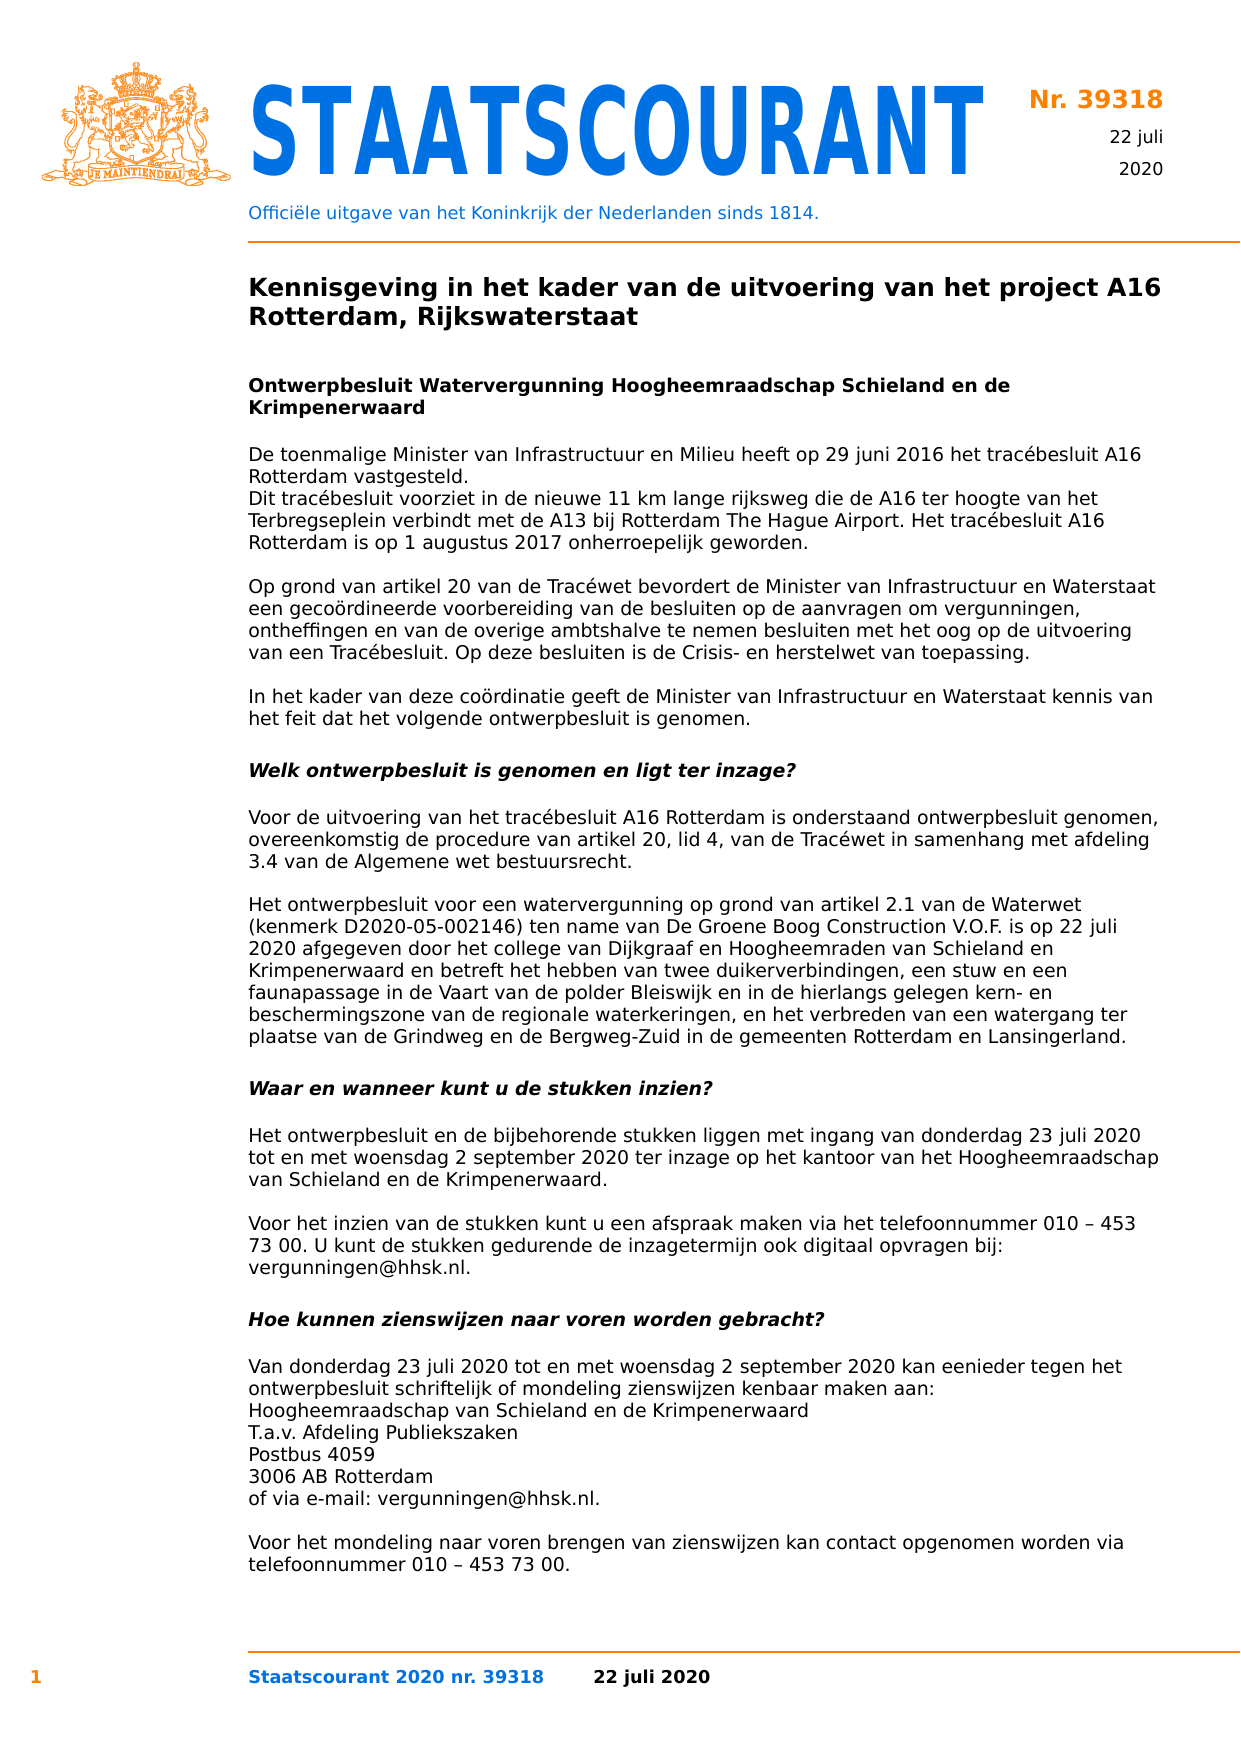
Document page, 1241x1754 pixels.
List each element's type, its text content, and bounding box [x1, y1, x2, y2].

text Hoogheemraadschap van Schieland en de Krimpenerwaard [248, 1400, 1163, 1422]
text T.a.v. Afdeling Publiekszaken [248, 1422, 1163, 1444]
text In het kader van deze coördinatie geeft de Minister van Infrastructuur en Waterstaat kennis van het feit dat het volgende ontwerpbesluit is genomen. [248, 686, 1163, 729]
text Van donderdag 23 juli 2020 tot en met woensdag 2 september 2020 kan eenieder tegen het ontwerpbesluit schriftelijk of mondeling zienswijzen kenbaar maken aan: [248, 1356, 1163, 1400]
table_header Nr. 39318 [998, 62, 1240, 121]
text of via e-mail: vergunningen@hhsk.nl. [248, 1488, 1163, 1510]
picture [41, 62, 231, 186]
text Het ontwerpbesluit en de bijbehorende stukken liggen met ingang van donderdag 23 juli 2020 tot en met woensdag 2 september 2020 ter inzage op het kantoor van het Hoogheemraadschap van Schieland en de Krimpenerwaard. [248, 1125, 1163, 1191]
subtitle Kennisgeving in het kader van de uitvoering van het project A16 Rotterdam, Rijkswaterstaat [248, 273, 1163, 331]
table_header STAATSCOURANT [248, 62, 998, 203]
table_header [25, 62, 248, 241]
table_cell 2020 [998, 153, 1240, 203]
table_cell 22 juli [998, 121, 1240, 153]
subtitle Hoe kunnen zienswijzen naar voren worden gebracht? [248, 1309, 1163, 1331]
text Dit tracébesluit voorziet in de nieuwe 11 km lange rijksweg die de A16 ter hoogte van het Terbregseplein verbindt met de A13 bij Rotterdam The Hague Airport. Het tracébesluit A16 Rotterdam is op 1 augustus 2017 onherroepelijk geworden. [248, 488, 1163, 554]
text Voor het mondeling naar voren brengen van zienswijzen kan contact opgenomen worden via telefoonnummer 010 – 453 73 00. [248, 1532, 1163, 1576]
subtitle Ontwerpbesluit Watervergunning Hoogheemraadschap Schieland en de Krimpenerwaard [248, 375, 1163, 419]
text Postbus 4059 [248, 1444, 1163, 1466]
table_cell Officiële uitgave van het Koninkrijk der Nederlanden sinds 1814. [248, 203, 1240, 241]
text Voor de uitvoering van het tracébesluit A16 Rotterdam is onderstaand ontwerpbesluit genomen, overeenkomstig de procedure van artikel 20, lid 4, van de Tracéwet in samenhang met afdeling 3.4 van de Algemene wet bestuursrecht. [248, 807, 1163, 872]
subtitle Waar en wanneer kunt u de stukken inzien? [248, 1078, 1163, 1100]
text Voor het inzien van de stukken kunt u een afspraak maken via het telefoonnummer 010 – 453 73 00. U kunt de stukken gedurende de inzagetermijn ook digitaal opvragen bij: vergunningen@hhsk.nl. [248, 1213, 1163, 1279]
subtitle Welk ontwerpbesluit is genomen en ligt ter inzage? [248, 759, 1163, 782]
text Op grond van artikel 20 van de Tracéwet bevordert de Minister van Infrastructuur en Waterstaat een gecoördineerde voorbereiding van de besluiten op de aanvragen om vergunningen, ontheffingen en van de overige ambtshalve te nemen besluiten met het oog op de uitvoering van een Tracébesluit. Op deze besluiten is de Crisis- en herstelwet van toepassing. [248, 576, 1163, 664]
text De toenmalige Minister van Infrastructuur en Milieu heeft op 29 juni 2016 het tracébesluit A16 Rotterdam vastgesteld. [248, 444, 1163, 488]
text 3006 AB Rotterdam [248, 1466, 1163, 1488]
text Het ontwerpbesluit voor een watervergunning op grond van artikel 2.1 van de Waterwet (kenmerk D2020-05-002146) ten name van De Groene Boog Construction V.O.F. is op 22 juli 2020 afgegeven door het college van Dijkgraaf en Hoogheemraden van Schieland en Krimpenerwaard en betreft het hebben van twee duiker­verbindingen, een stuw en een faunapassage in de Vaart van de polder Bleiswijk en in de hierlangs gelegen kern- en beschermingszone van de regionale waterkeringen, en het verbreden van een watergang ter plaatse van de Grindweg en de Bergweg-Zuid in de gemeenten Rotterdam en Lansingerland. [248, 894, 1163, 1048]
